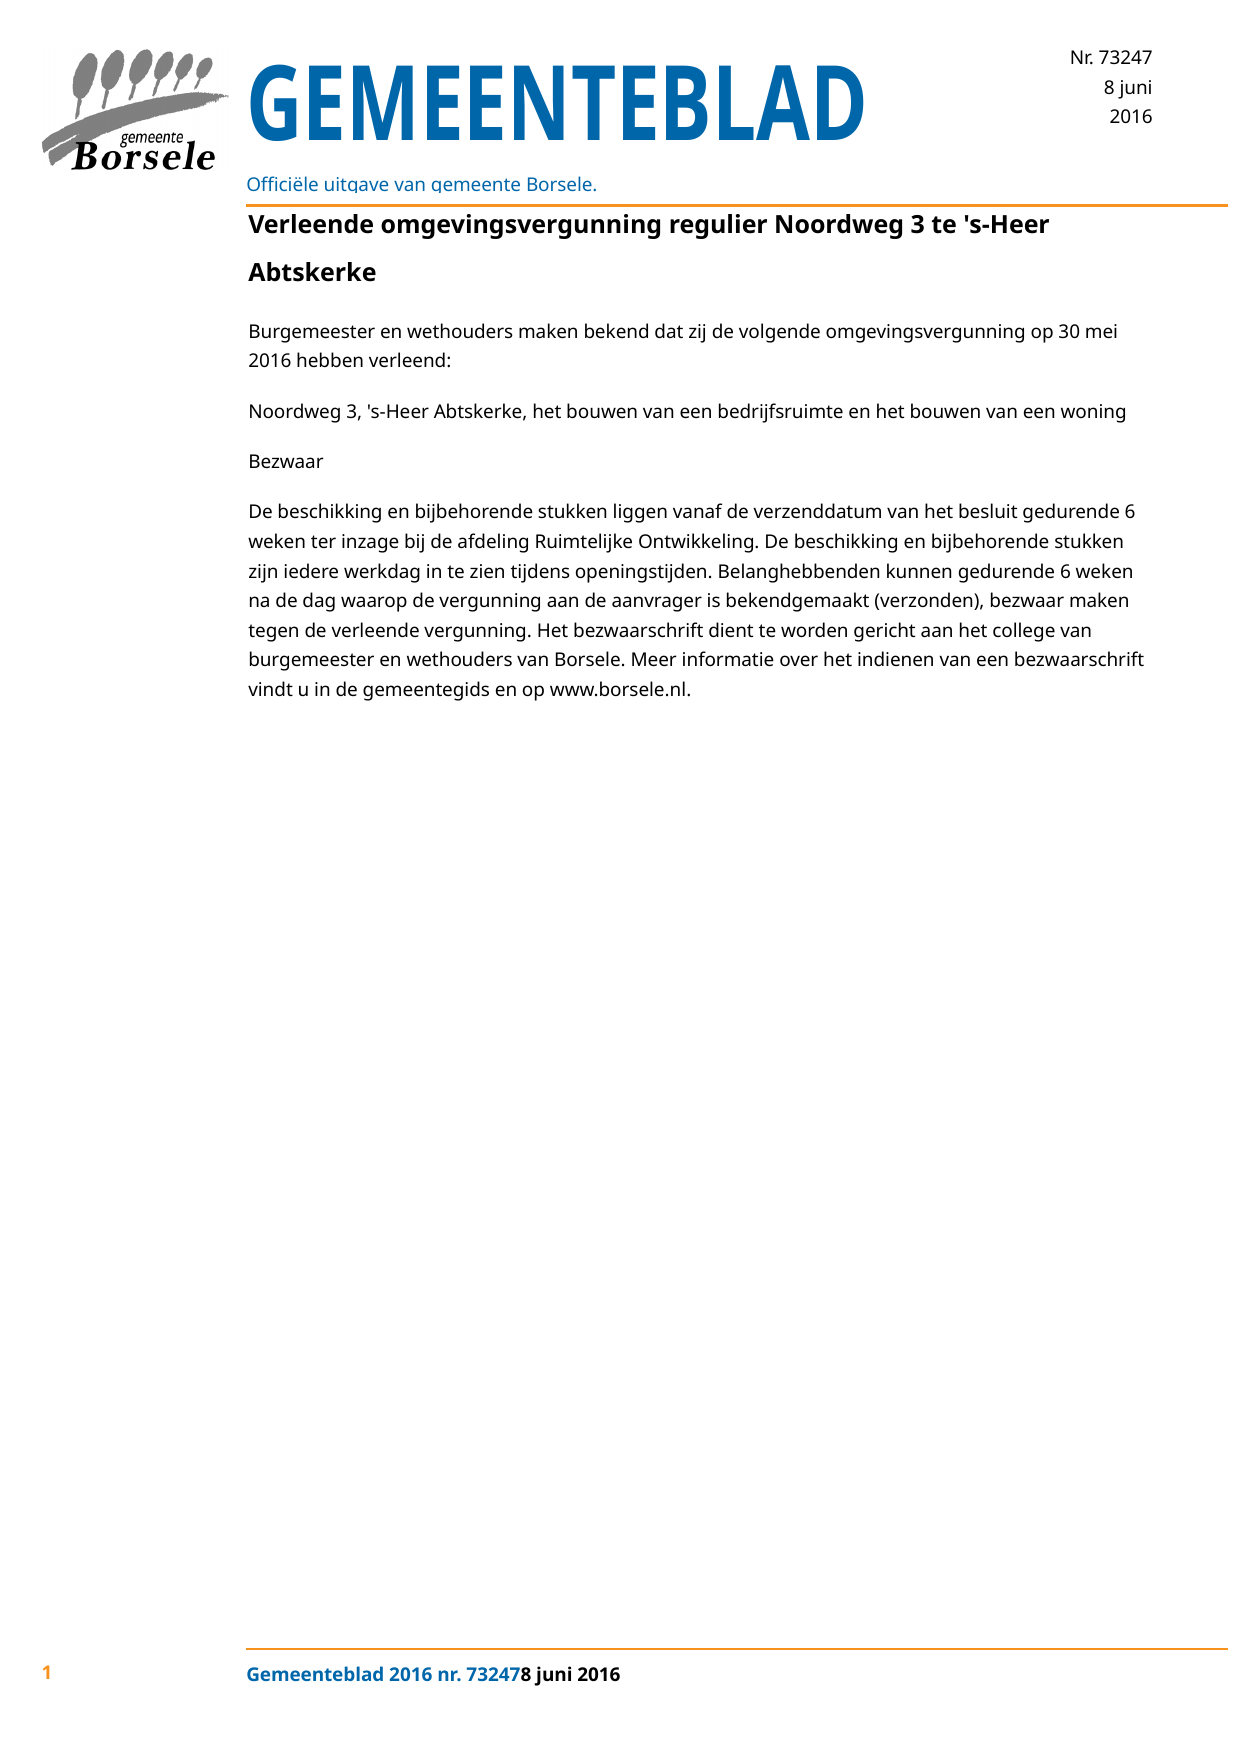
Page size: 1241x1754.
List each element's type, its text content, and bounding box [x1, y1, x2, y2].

text Bezwaar [248, 448, 1152, 474]
text Burgemeester en wethouders maken bekend dat zij de volgende omgevingsvergunning op 30 mei 2016 hebben verleend: [248, 318, 1152, 373]
text Verleende omgevingsvergunning regulier Noordweg 3 te 's-Heer Abtskerke [248, 207, 1152, 288]
text De beschikking en bijbehorende stukken liggen vanaf de verzenddatum van het besluit gedurende 6 weken ter inzage bij de afdeling Ruimtelijke Ontwikkeling. De beschikking en bijbehorende stukken zijn iedere werkdag in te zien tijdens openingstijden. Belanghebbenden kunnen gedurende 6 weken na de dag waarop de vergunning aan de aanvrager is bekendgemaakt (verzonden), bezwaar maken tegen de verleende vergunning. Het bezwaarschrift dient te worden gericht aan het college van burgemeester en wethouders van Borsele. Meer informatie over het indienen van een bezwaarschrift vindt u in de gemeentegids en op www.borsele.nl. [248, 499, 1152, 702]
picture [41, 47, 231, 172]
text Noordweg 3, 's-Heer Abtskerke, het bouwen van een bedrijfsruimte en het bouwen van een woning [248, 398, 1152, 424]
